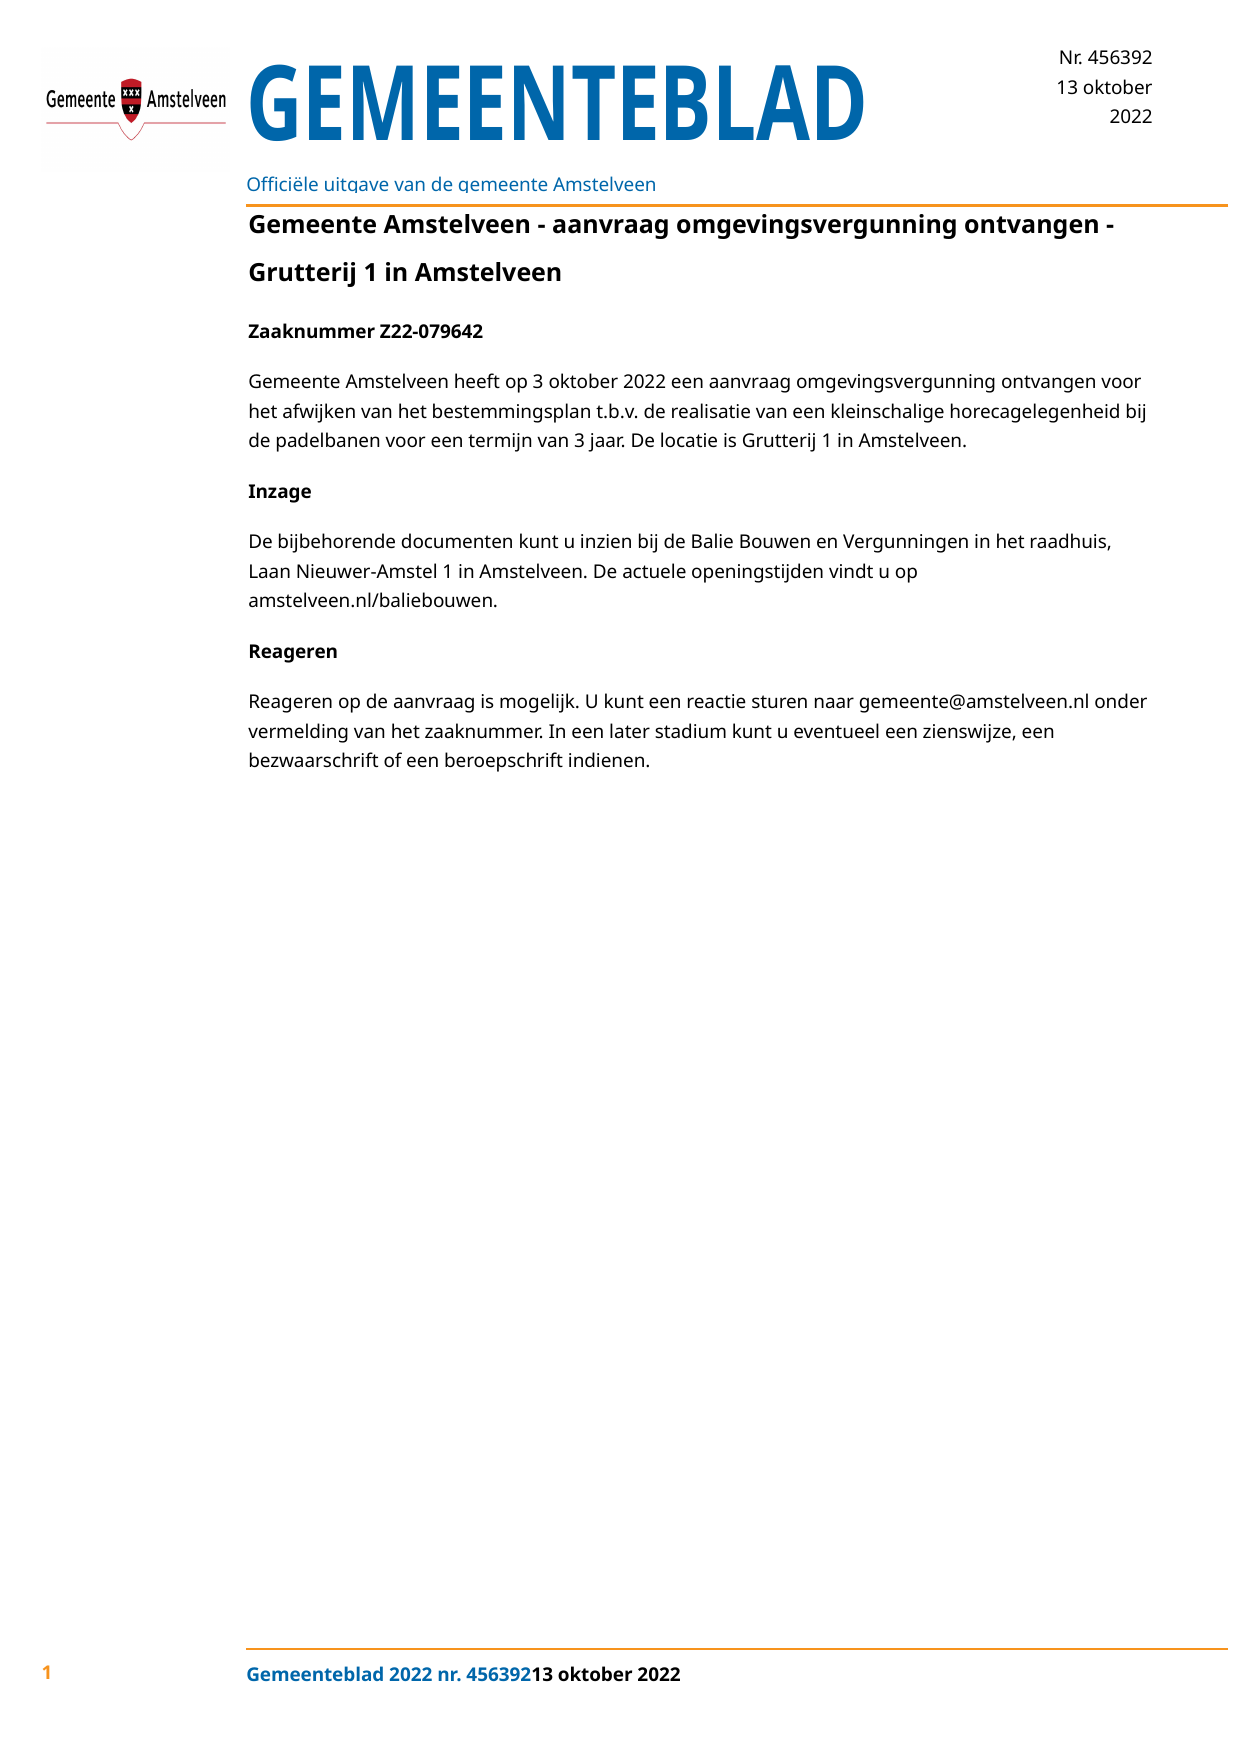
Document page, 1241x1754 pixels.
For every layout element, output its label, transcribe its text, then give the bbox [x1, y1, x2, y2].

text Gemeente Amstelveen heeft op 3 oktober 2022 een aanvraag omgevingsvergunning ontvangen voor het afwijken van het bestemmingsplan t.b.v. de realisatie van een kleinschalige horecagelegenheid bij de padelbanen voor een termijn van 3 jaar. De locatie is Grutterij 1 in Amstelveen. [248, 368, 1152, 453]
text Zaaknummer Z22-079642 [248, 318, 1152, 344]
text Gemeente Amstelveen - aanvraag omgevingsvergunning ontvangen - Grutterij 1 in Amstelveen [248, 207, 1152, 288]
text Inzage [248, 478, 1152, 504]
picture [41, 47, 231, 172]
text De bijbehorende documenten kunt u inzien bij de Balie Bouwen en Vergunningen in het raadhuis, Laan Nieuwer-Amstel 1 in Amstelveen. De actuele openingstijden vindt u op amstelveen.nl/baliebouwen. [248, 528, 1152, 613]
text Reageren op de aanvraag is mogelijk. U kunt een reactie sturen naar gemeente@amstelveen.nl onder vermelding van het zaaknummer. In een later stadium kunt u eventueel een zienswijze, een bezwaarschrift of een beroepschrift indienen. [248, 688, 1152, 773]
text Reageren [248, 638, 1152, 664]
